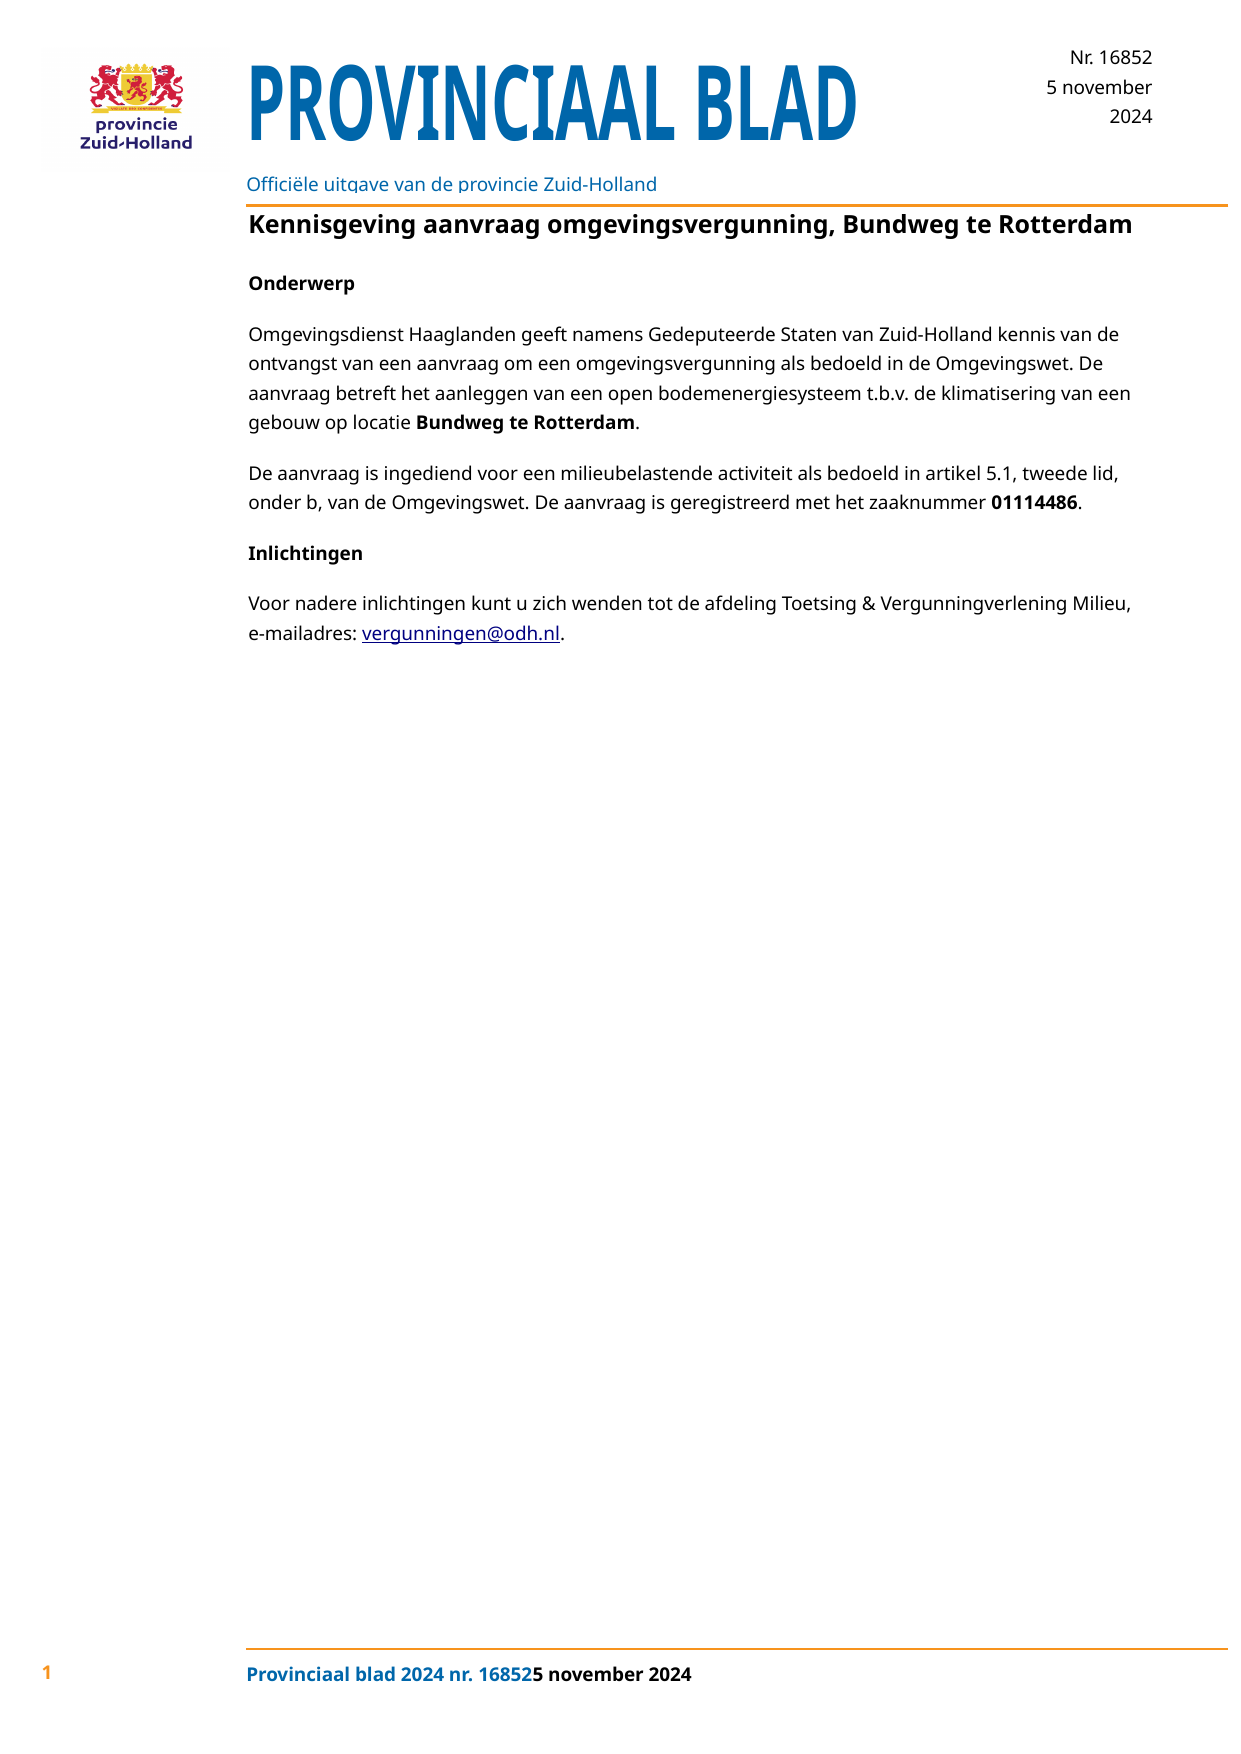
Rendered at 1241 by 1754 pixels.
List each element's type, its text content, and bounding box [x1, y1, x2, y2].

text Omgevingsdienst Haaglanden geeft namens Gedeputeerde Staten van Zuid-Holland kennis van de ontvangst van een aanvraag om een omgevingsvergunning als bedoeld in de Omgevingswet. De aanvraag betreft het aanleggen van een open bodemenergiesysteem t.b.v. de klimatisering van een gebouw op locatie Bundweg te Rotterdam. [248, 321, 1152, 435]
text Kennisgeving aanvraag omgevingsvergunning, Bundweg te Rotterdam [248, 207, 1152, 241]
text Voor nadere inlichtingen kunt u zich wenden tot de afdeling Toetsing & Vergunningverlening Milieu, e-mailadres: vergunningen@odh.nl. [248, 590, 1152, 646]
picture [41, 47, 231, 172]
text De aanvraag is ingediend voor een milieubelastende activiteit als bedoeld in artikel 5.1, tweede lid, onder b, van de Omgevingswet. De aanvraag is geregistreerd met het zaaknummer 01114486. [248, 460, 1152, 515]
text Inlichtingen [248, 540, 1152, 566]
text Onderwerp [248, 270, 1152, 296]
